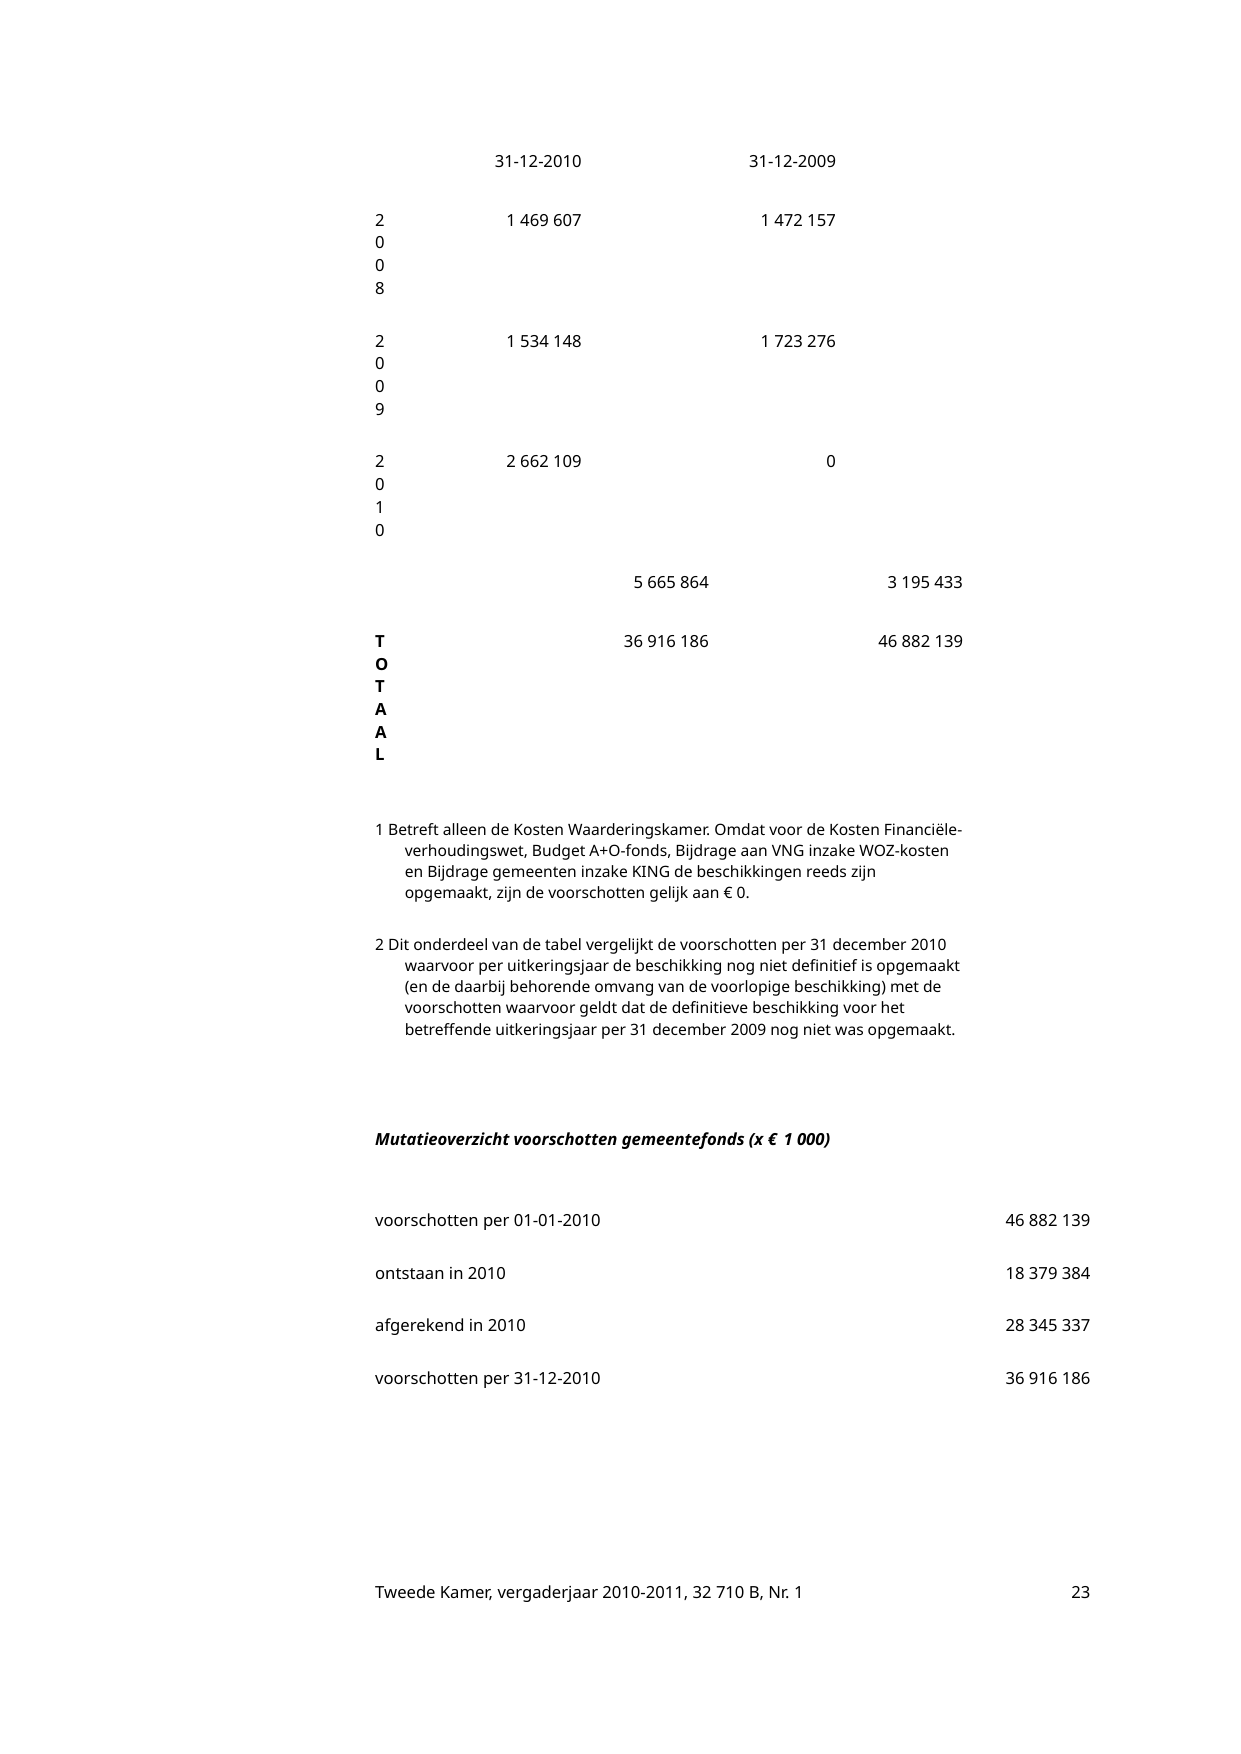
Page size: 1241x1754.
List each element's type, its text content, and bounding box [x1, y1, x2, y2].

table_cell 28 345 337 [961, 1314, 1090, 1367]
table_cell 1 469 607 [377, 209, 581, 329]
table_header voorschotten per 01-01-2010 [375, 1209, 961, 1261]
table_cell [836, 450, 963, 571]
table_cell [709, 629, 836, 818]
table_cell 1 Betreft alleen de Kosten Waarderingskamer. Omdat voor de Kosten Financiële-verhoudingswet, Budget A+O-fonds, Bijdrage aan VNG inzake WOZ-kosten en Bijdrage gemeenten inzake KING de beschikkingen reeds zijn opgemaakt, zijn de voorschotten gelijk aan € 0. 2 Dit onderdeel van de tabel vergelijkt de voorschotten per 31 december 2010 waarvoor per uitkeringsjaar de beschikking nog niet definitief is opgemaakt (en de daarbij behorende omvang van de voorlopige beschikking) met de voorschotten waarvoor geldt dat de definitieve beschikking voor het betreffende uitkeringsjaar per 31 december 2009 nog niet was opgemaakt. [375, 818, 963, 1069]
table_cell 3 195 433 [836, 571, 963, 629]
table_cell 5 665 864 [581, 571, 708, 629]
table_cell 36 916 186 [581, 629, 708, 818]
table_cell 1 723 276 [709, 329, 836, 450]
table_cell [581, 329, 708, 450]
table_header [581, 150, 708, 208]
table_header [836, 150, 963, 208]
table_cell [377, 629, 581, 818]
table_cell 2 662 109 [377, 450, 581, 571]
table_cell 36 916 186 [961, 1367, 1090, 1419]
table_cell [709, 571, 836, 629]
table_cell 18 379 384 [961, 1261, 1090, 1314]
text Mutatieoverzicht voorschotten gemeentefonds (x € 1 000) [375, 1128, 1090, 1151]
table_cell [581, 450, 708, 571]
table_cell afgerekend in 2010 [375, 1314, 961, 1367]
table_cell [836, 209, 963, 329]
table_header 31-12-2010 [377, 150, 581, 208]
table_header 31-12-2009 [709, 150, 836, 208]
table_cell 0 [709, 450, 836, 571]
table_cell voorschotten per 31-12-2010 [375, 1367, 961, 1419]
table_cell ontstaan in 2010 [375, 1261, 961, 1314]
table_cell 1 472 157 [709, 209, 836, 329]
table_header 46 882 139 [961, 1209, 1090, 1261]
table_cell [379, 660, 385, 668]
table_cell [836, 329, 963, 450]
table_cell [377, 571, 581, 629]
table_cell 1 534 148 [377, 329, 581, 450]
table_cell [581, 209, 708, 329]
table_cell 46 882 139 [836, 629, 963, 818]
